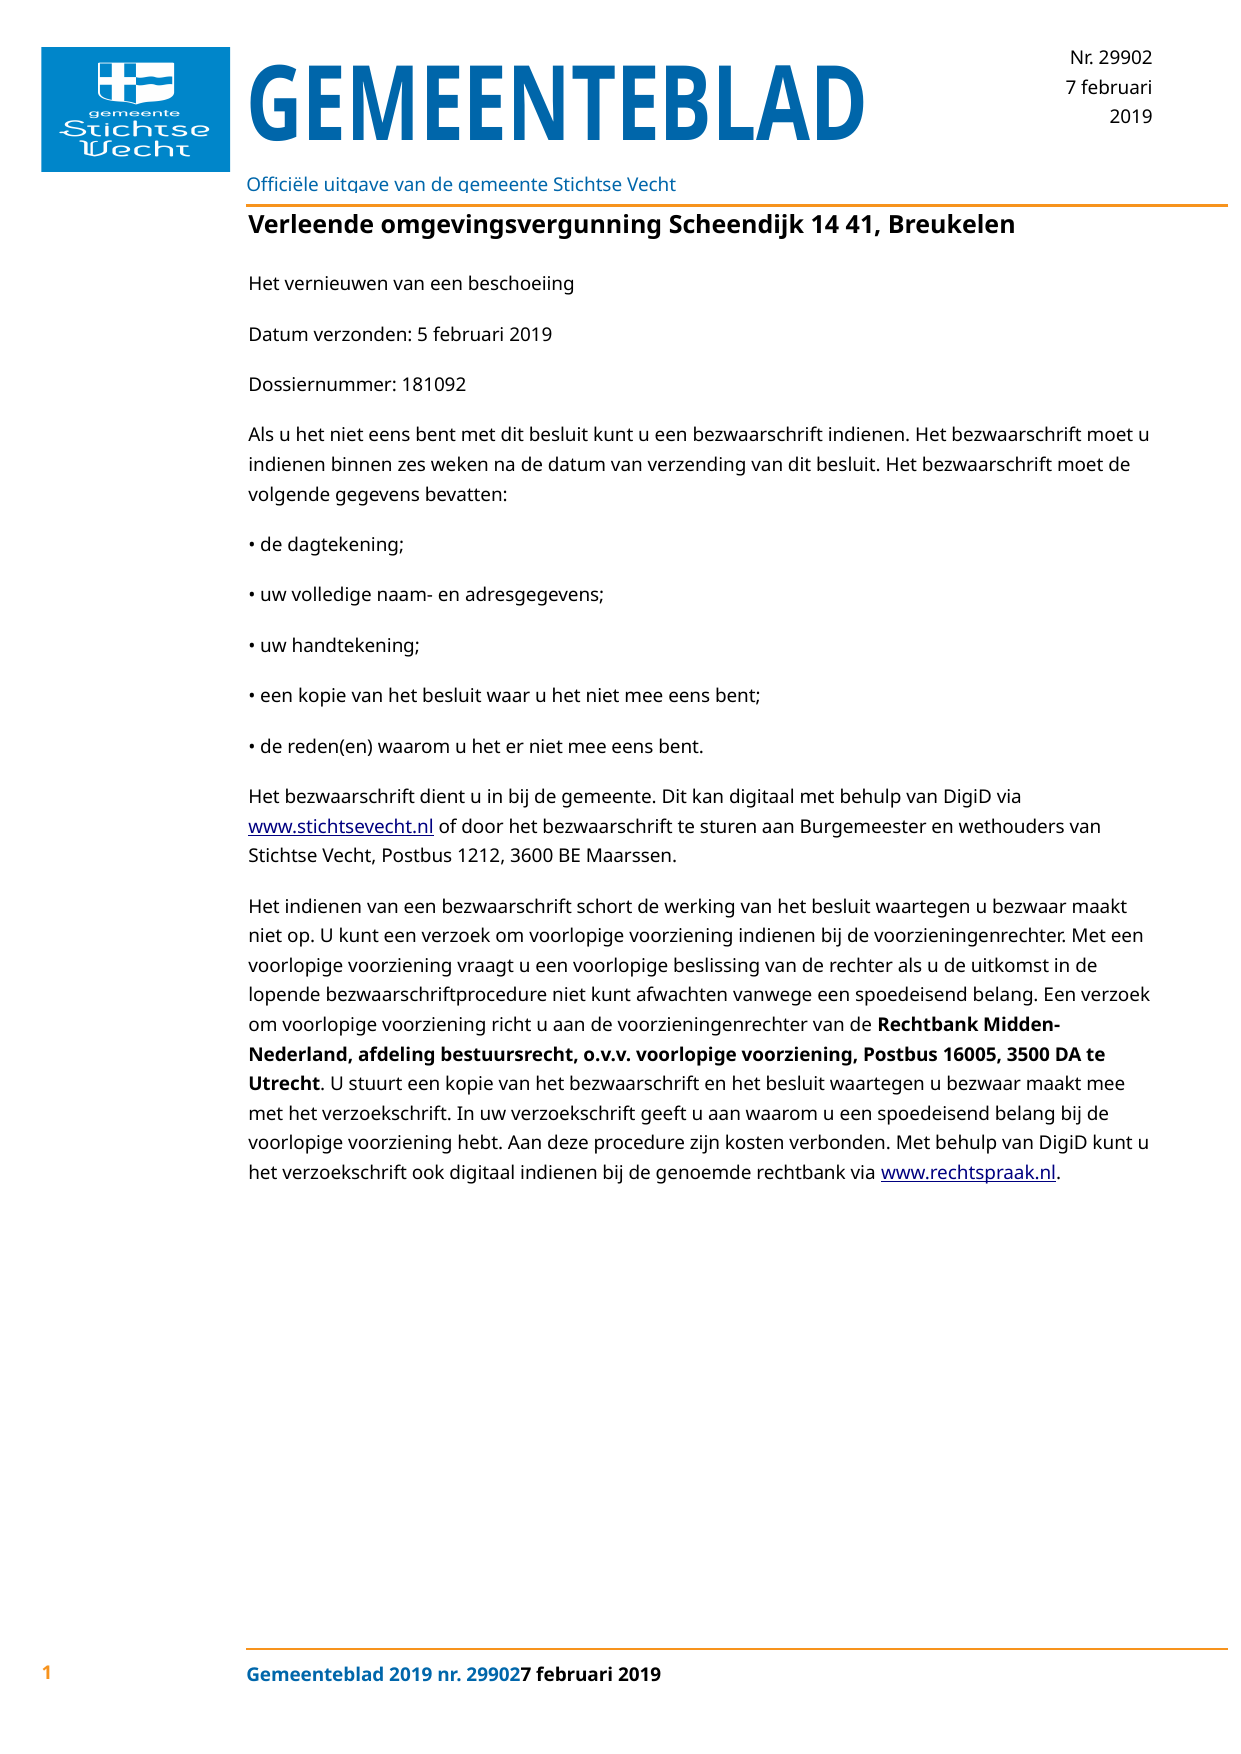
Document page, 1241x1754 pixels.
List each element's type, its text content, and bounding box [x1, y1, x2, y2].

text Het bezwaarschrift dient u in bij de gemeente. Dit kan digitaal met behulp van DigiD via www.stichtsevecht.nl of door het bezwaarschrift te sturen aan Burgemeester en wethouders van Stichtse Vecht, Postbus 1212, 3600 BE Maarssen. [248, 783, 1152, 868]
text • uw handtekening; [248, 632, 1152, 658]
text • de reden(en) waarom u het er niet mee eens bent. [248, 733, 1152, 758]
text Als u het niet eens bent met dit besluit kunt u een bezwaarschrift indienen. Het bezwaarschrift moet u indienen binnen zes weken na de datum van verzending van dit besluit. Het bezwaarschrift moet de volgende gegevens bevatten: [248, 422, 1152, 506]
text Het indienen van een bezwaarschrift schort de werking van het besluit waartegen u bezwaar maakt niet op. U kunt een verzoek om voorlopige voorziening indienen bij de voorzieningenrechter. Met een voorlopige voorziening vraagt u een voorlopige beslissing van de rechter als u de uitkomst in de lopende bezwaarschriftprocedure niet kunt afwachten vanwege een spoedeisend belang. Een verzoek om voorlopige voorziening richt u aan de voorzieningenrechter van de Rechtbank Midden-Nederland, afdeling bestuursrecht, o.v.v. voorlopige voorziening, Postbus 16005, 3500 DA te Utrecht. U stuurt een kopie van het bezwaarschrift en het besluit waartegen u bezwaar maakt mee met het verzoekschrift. In uw verzoekschrift geeft u aan waarom u een spoedeisend belang bij de voorlopige voorziening hebt. Aan deze procedure zijn kosten verbonden. Met behulp van DigiD kunt u het verzoekschrift ook digitaal indienen bij de genoemde rechtbank via www.rechtspraak.nl. [248, 893, 1152, 1185]
picture [99, 63, 135, 101]
text • een kopie van het besluit waar u het niet mee eens bent; [248, 682, 1152, 708]
text Het vernieuwen van een beschoeiing [248, 270, 1152, 296]
text • de dagtekening; [248, 531, 1152, 557]
text Dossiernummer: 181092 [248, 371, 1152, 397]
text • uw volledige naam- en adresgegevens; [248, 582, 1152, 607]
text Datum verzonden: 5 februari 2019 [248, 321, 1152, 346]
picture [137, 63, 174, 103]
text Verleende omgevingsvergunning Scheendijk 14 41, Breukelen [248, 207, 1152, 241]
